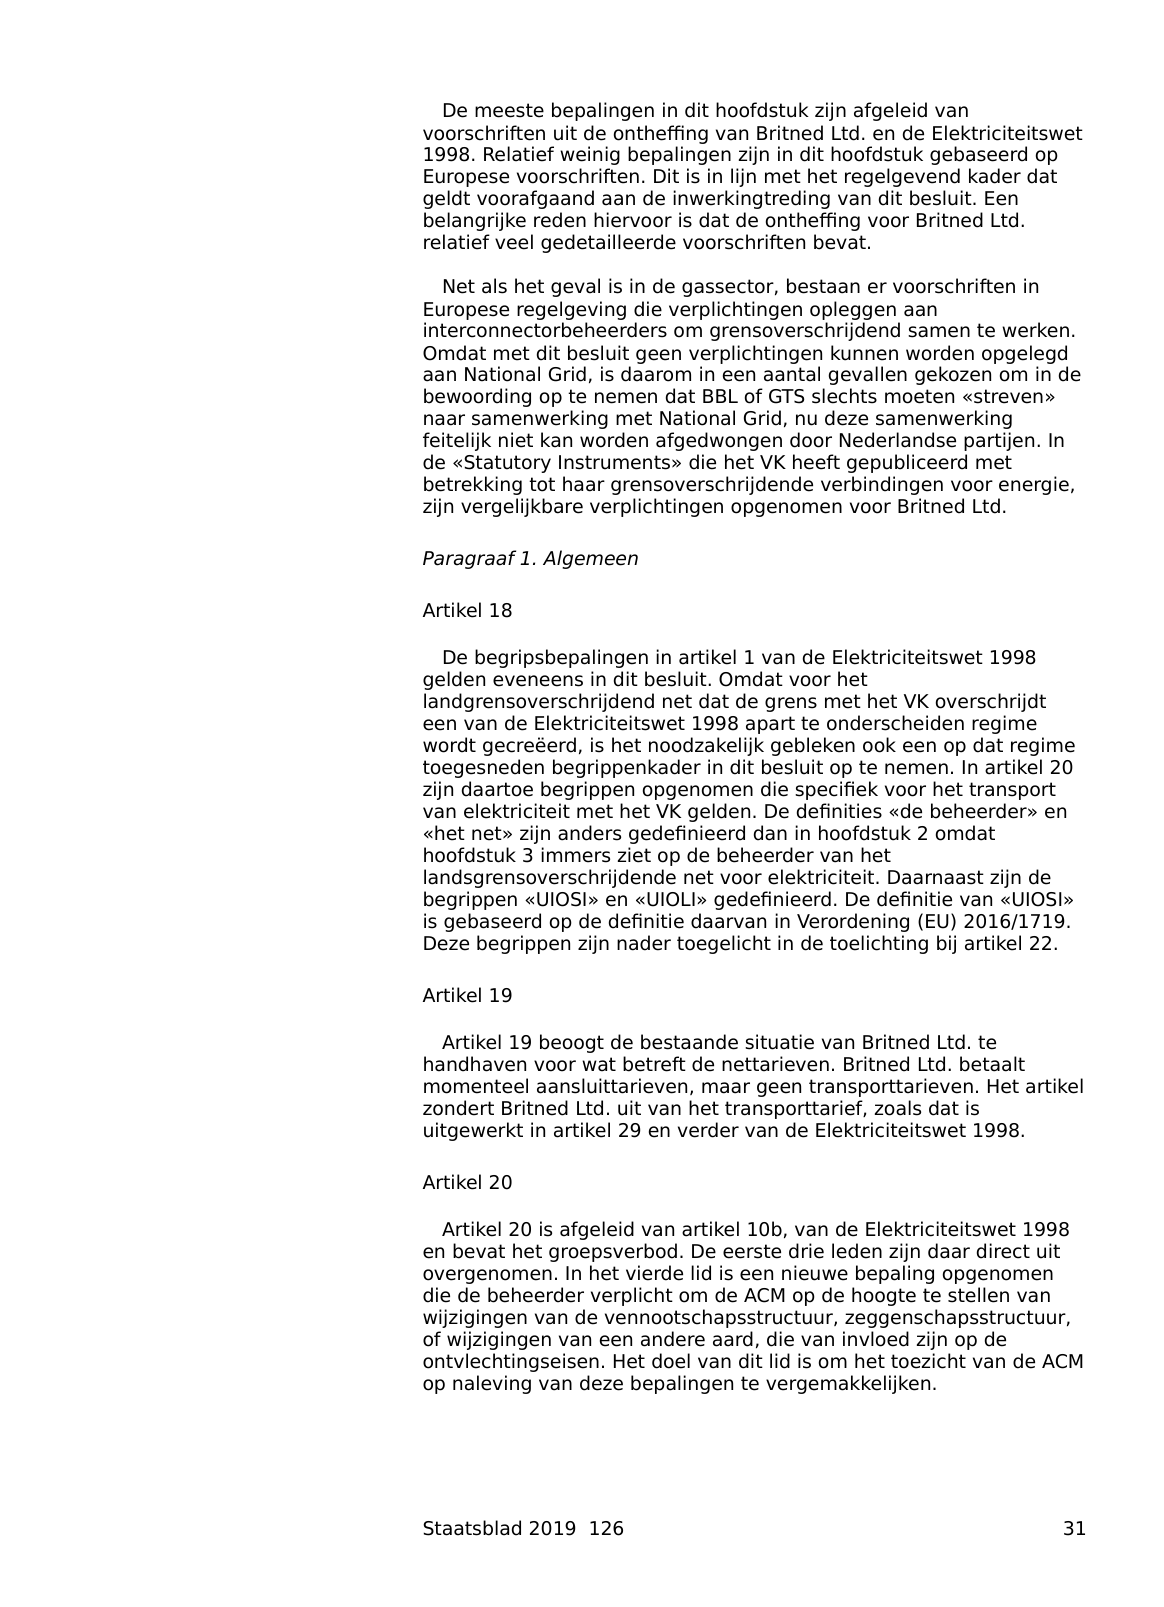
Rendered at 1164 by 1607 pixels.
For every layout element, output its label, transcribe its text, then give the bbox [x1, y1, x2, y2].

subtitle Artikel 20 [422, 1172, 1087, 1194]
text Artikel 20 is afgeleid van artikel 10b, van de Elektriciteitswet 1998 en bevat het groepsverbod. De eerste drie leden zijn daar direct uit overgenomen. In het vierde lid is een nieuwe bepaling opgenomen die de beheerder verplicht om de ACM op de hoogte te stellen van wijzigingen van de vennootschapsstructuur, zeggenschapsstructuur, of wijzigingen van een andere aard, die van invloed zijn op de ontvlechtingseisen. Het doel van dit lid is om het toezicht van de ACM op naleving van deze bepalingen te vergemakkelijken. [422, 1219, 1087, 1394]
text Artikel 19 beoogt de bestaande situatie van Britned Ltd. te handhaven voor wat betreft de nettarieven. Britned Ltd. betaalt momenteel aansluittarieven, maar geen transporttarieven. Het artikel zondert Britned Ltd. uit van het transporttarief, zoals dat is uitgewerkt in artikel 29 en verder van de Elektriciteitswet 1998. [422, 1032, 1087, 1142]
text De begripsbepalingen in artikel 1 van de Elektriciteitswet 1998 gelden eveneens in dit besluit. Omdat voor het landgrensoverschrijdend net dat de grens met het VK overschrijdt een van de Elektriciteitswet 1998 apart te onderscheiden regime wordt gecreëerd, is het noodzakelijk gebleken ook een op dat regime toegesneden begrippenkader in dit besluit op te nemen. In artikel 20 zijn daartoe begrippen opgenomen die specifiek voor het transport van elektriciteit met het VK gelden. De definities «de beheerder» en «het net» zijn anders gedefinieerd dan in hoofdstuk 2 omdat hoofdstuk 3 immers ziet op de beheerder van het landsgrensoverschrijdende net voor elektriciteit. Daarnaast zijn de begrippen «UIOSI» en «UIOLI» gedefinieerd. De definitie van «UIOSI» is gebaseerd op de definitie daarvan in Verordening (EU) 2016/1719. Deze begrippen zijn nader toegelicht in de toelichting bij artikel 22. [422, 647, 1087, 955]
subtitle Artikel 19 [422, 985, 1087, 1007]
text Net als het geval is in de gassector, bestaan er voorschriften in Europese regelgeving die verplichtingen opleggen aan interconnectorbeheerders om grensoverschrijdend samen te werken. Omdat met dit besluit geen verplichtingen kunnen worden opgelegd aan National Grid, is daarom in een aantal gevallen gekozen om in de bewoording op te nemen dat BBL of GTS slechts moeten «streven» naar samenwerking met National Grid, nu deze samenwerking feitelijk niet kan worden afgedwongen door Nederlandse partijen. In de «Statutory Instruments» die het VK heeft gepubliceerd met betrekking tot haar grensoverschrijdende verbindingen voor energie, zijn vergelijkbare verplichtingen opgenomen voor Britned Ltd. [422, 276, 1087, 518]
text De meeste bepalingen in dit hoofdstuk zijn afgeleid van voorschriften uit de ontheffing van Britned Ltd. en de Elektriciteitswet 1998. Relatief weinig bepalingen zijn in dit hoofdstuk gebaseerd op Europese voorschriften. Dit is in lijn met het regelgevend kader dat geldt voorafgaand aan de inwerkingtreding van dit besluit. Een belangrijke reden hiervoor is dat de ontheffing voor Britned Ltd. relatief veel gedetailleerde voorschriften bevat. [422, 100, 1087, 254]
subtitle Artikel 18 [422, 600, 1087, 622]
subtitle Paragraaf 1. Algemeen [422, 548, 1087, 570]
